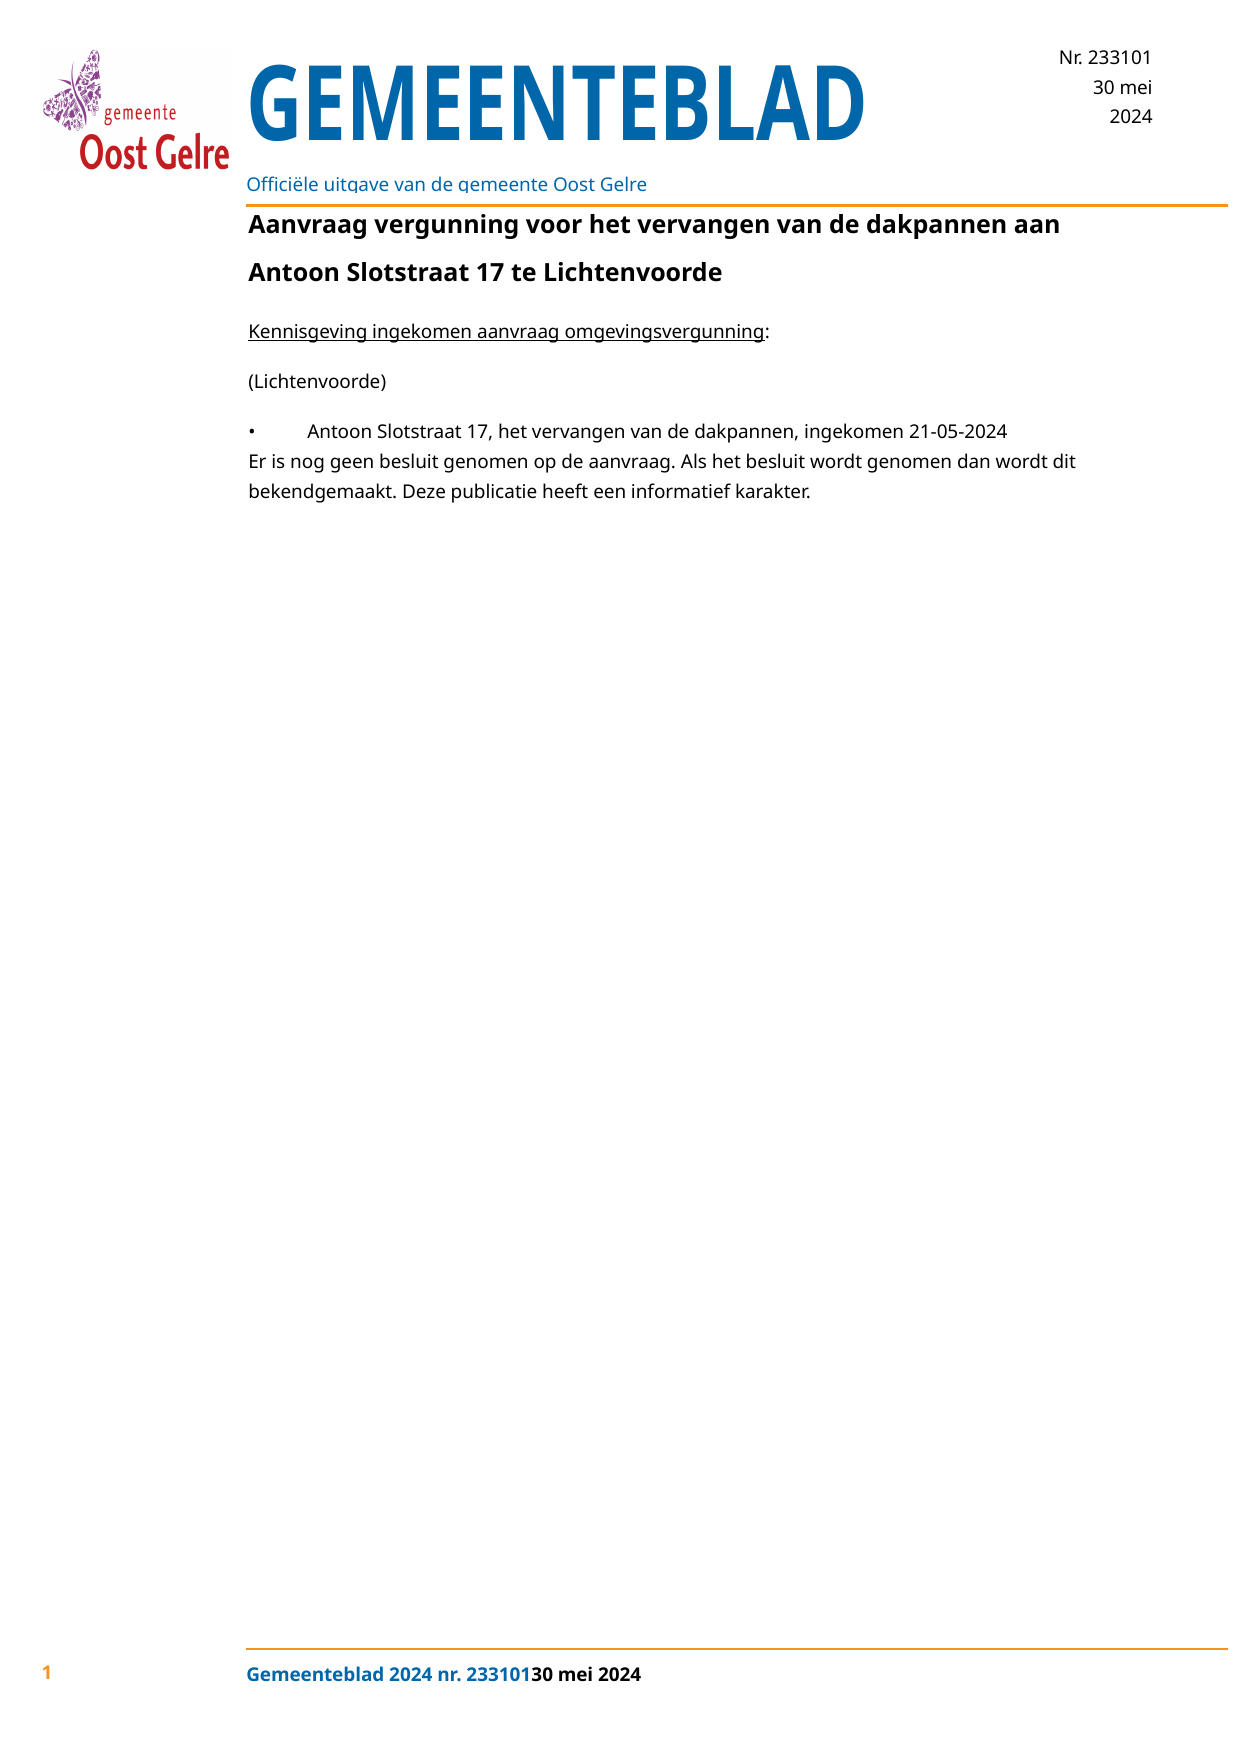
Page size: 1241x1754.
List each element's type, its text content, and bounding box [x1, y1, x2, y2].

list Antoon Slotstraat 17, het vervangen van de dakpannen, ingekomen 21-05-2024 [248, 419, 1152, 444]
picture [41, 47, 231, 172]
text (Lichtenvoorde) [248, 368, 1152, 394]
text Er is nog geen besluit genomen op de aanvraag. Als het besluit wordt genomen dan wordt dit bekendgemaakt. Deze publicatie heeft een informatief karakter. [248, 448, 1152, 504]
text Kennisgeving ingekomen aanvraag omgevingsvergunning: [248, 318, 1152, 344]
text Aanvraag vergunning voor het vervangen van de dakpannen aan Antoon Slotstraat 17 te Lichtenvoorde [248, 207, 1152, 288]
